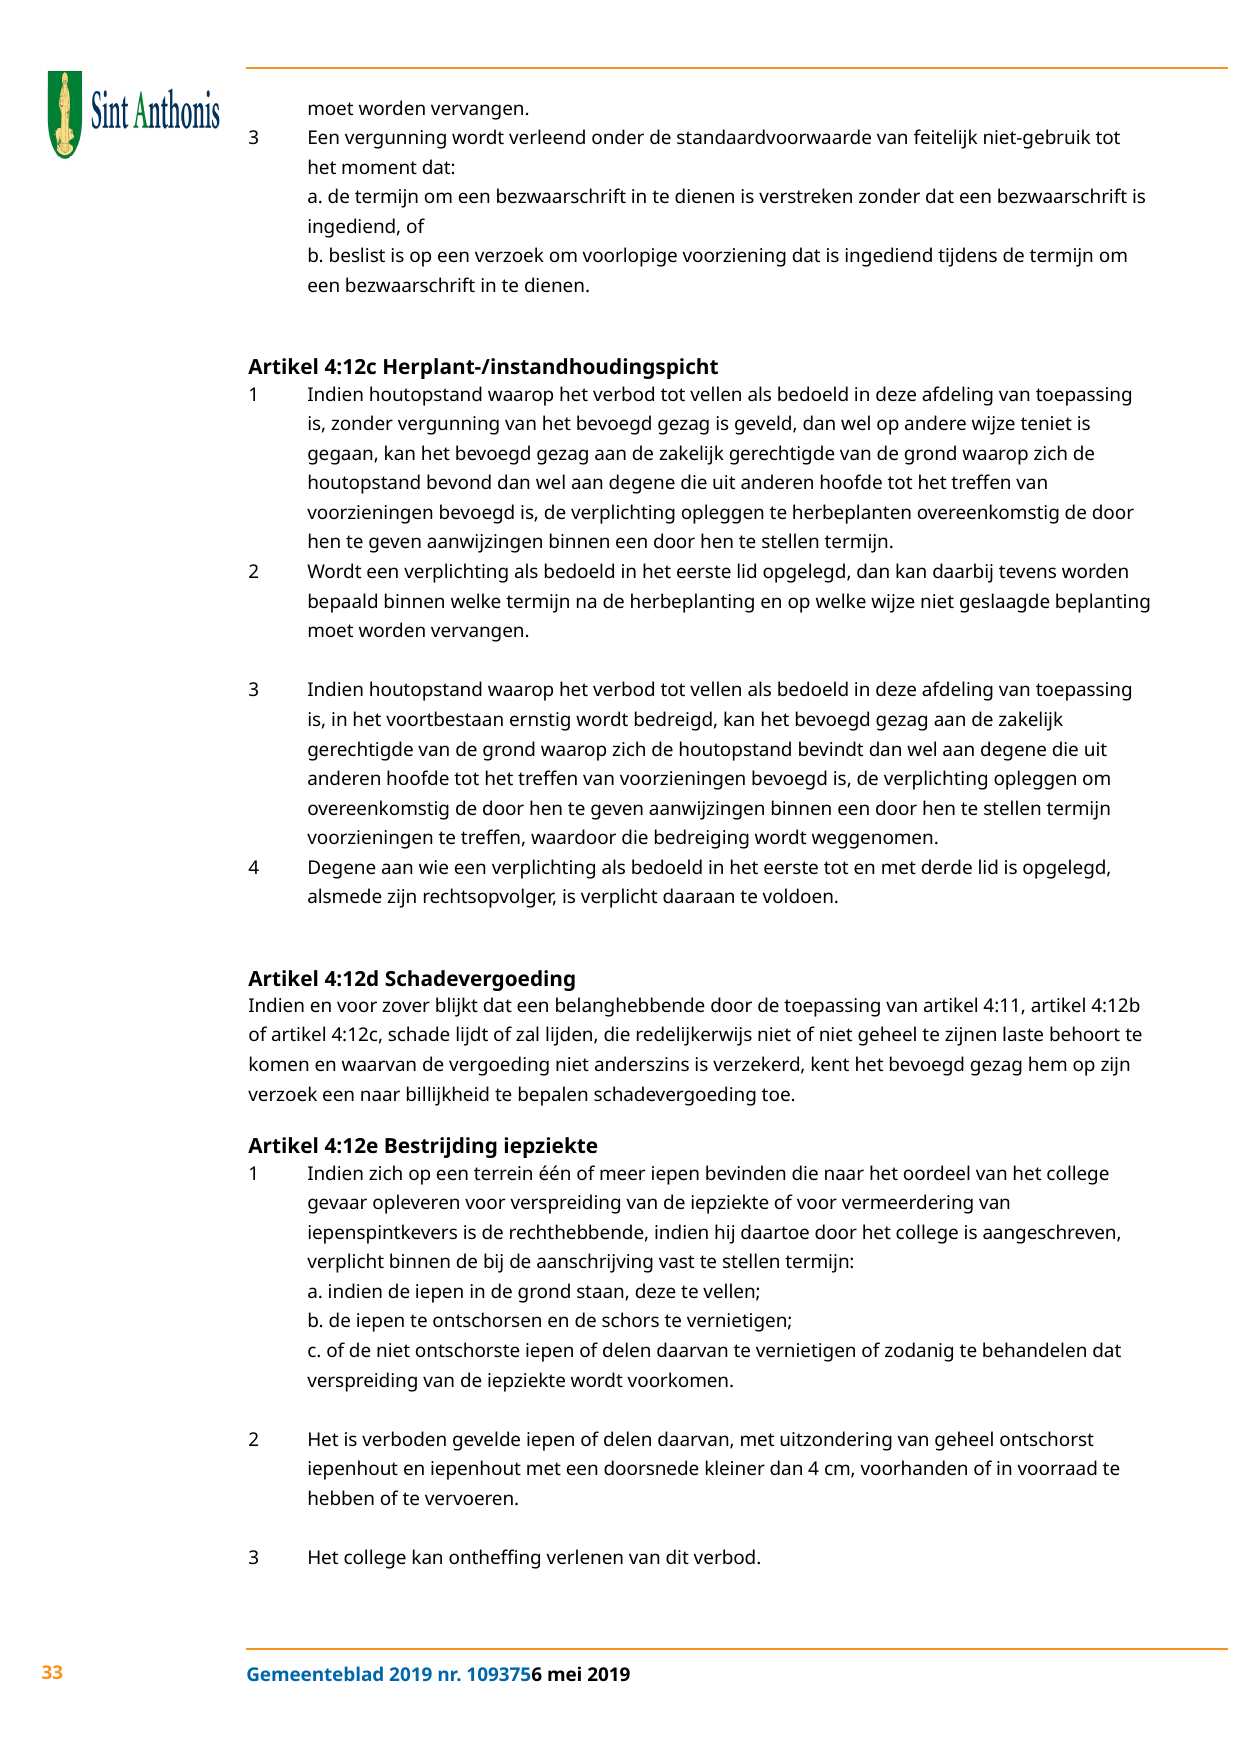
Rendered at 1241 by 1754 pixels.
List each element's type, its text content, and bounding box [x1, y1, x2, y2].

list b. de iepen te ontschorsen en de schors te vernietigen; [248, 1308, 1152, 1333]
list Een vergunning wordt verleend onder de standaardvoorwaarde van feitelijk niet-gebruik tot het moment dat: [248, 124, 1152, 180]
list Indien houtopstand waarop het verbod tot vellen als bedoeld in deze afdeling van toepassing is, in het voortbestaan ernstig wordt bedreigd, kan het bevoegd gezag aan de zakelijk gerechtigde van de grond waarop zich de houtopstand bevindt dan wel aan degene die uit anderen hoofde tot het treffen van voorzieningen bevoegd is, de verplichting opleggen om overeenkomstig de door hen te geven aanwijzingen binnen een door hen te stellen termijn voorzieningen te treffen, waardoor die bedreiging wordt weggenomen. [248, 677, 1152, 850]
list Indien zich op een terrein één of meer iepen bevinden die naar het oordeel van het college gevaar opleveren voor verspreiding van de iepziekte of voor vermeerdering van iepenspintkevers is de rechthebbende, indien hij daartoe door het college is aangeschreven, verplicht binnen de bij de aanschrijving vast te stellen termijn: [248, 1160, 1152, 1274]
list Indien houtopstand waarop het verbod tot vellen als bedoeld in deze afdeling van toepassing is, zonder vergunning van het bevoegd gezag is geveld, dan wel op andere wijze teniet is gegaan, kan het bevoegd gezag aan de zakelijk gerechtigde van de grond waarop zich de houtopstand bevond dan wel aan degene die uit anderen hoofde tot het treffen van voorzieningen bevoegd is, de verplichting opleggen te herbeplanten overeenkomstig de door hen te geven aanwijzingen binnen een door hen te stellen termijn. [248, 381, 1152, 554]
text Artikel 4:12e Bestrijding iepziekte [248, 1131, 1152, 1160]
list a. indien de iepen in de grond staan, deze te vellen; [248, 1278, 1152, 1304]
list moet worden vervangen. [248, 95, 1152, 121]
list a. de termijn om een bezwaarschrift in te dienen is verstreken zonder dat een bezwaarschrift is ingediend, of [248, 183, 1152, 239]
list b. beslist is op een verzoek om voorlopige voorziening dat is ingediend tijdens de termijn om een bezwaarschrift in te dienen. [248, 243, 1152, 298]
picture [41, 47, 231, 172]
list Het is verboden gevelde iepen of delen daarvan, met uitzondering van geheel ontschorst iepenhout en iepenhout met een doorsnede kleiner dan 4 cm, voorhanden of in voorraad te hebben of te vervoeren. [248, 1426, 1152, 1511]
list Het college kan ontheffing verlenen van dit verbod. [248, 1544, 1152, 1570]
list c. of de niet ontschorste iepen of delen daarvan te vernietigen of zodanig te behandelen dat verspreiding van de iepziekte wordt voorkomen. [248, 1337, 1152, 1392]
list Wordt een verplichting als bedoeld in het eerste lid opgelegd, dan kan daarbij tevens worden bepaald binnen welke termijn na de herbeplanting en op welke wijze niet geslaagde beplanting moet worden vervangen. [248, 558, 1152, 643]
text Artikel 4:12c Herplant-/instandhoudingspicht [248, 352, 1152, 381]
text Artikel 4:12d Schadevergoeding [248, 964, 1152, 992]
text Indien en voor zover blijkt dat een belanghebbende door de toepassing van artikel 4:11, artikel 4:12b of artikel 4:12c, schade lijdt of zal lijden, die redelijkerwijs niet of niet geheel te zijnen laste behoort te komen en waarvan de vergoeding niet anderszins is verzekerd, kent het bevoegd gezag hem op zijn verzoek een naar billijkheid te bepalen schadevergoeding toe. [248, 992, 1152, 1107]
list Degene aan wie een verplichting als bedoeld in het eerste tot en met derde lid is opgelegd, alsmede zijn rechtsopvolger, is verplicht daaraan te voldoen. [248, 854, 1152, 909]
